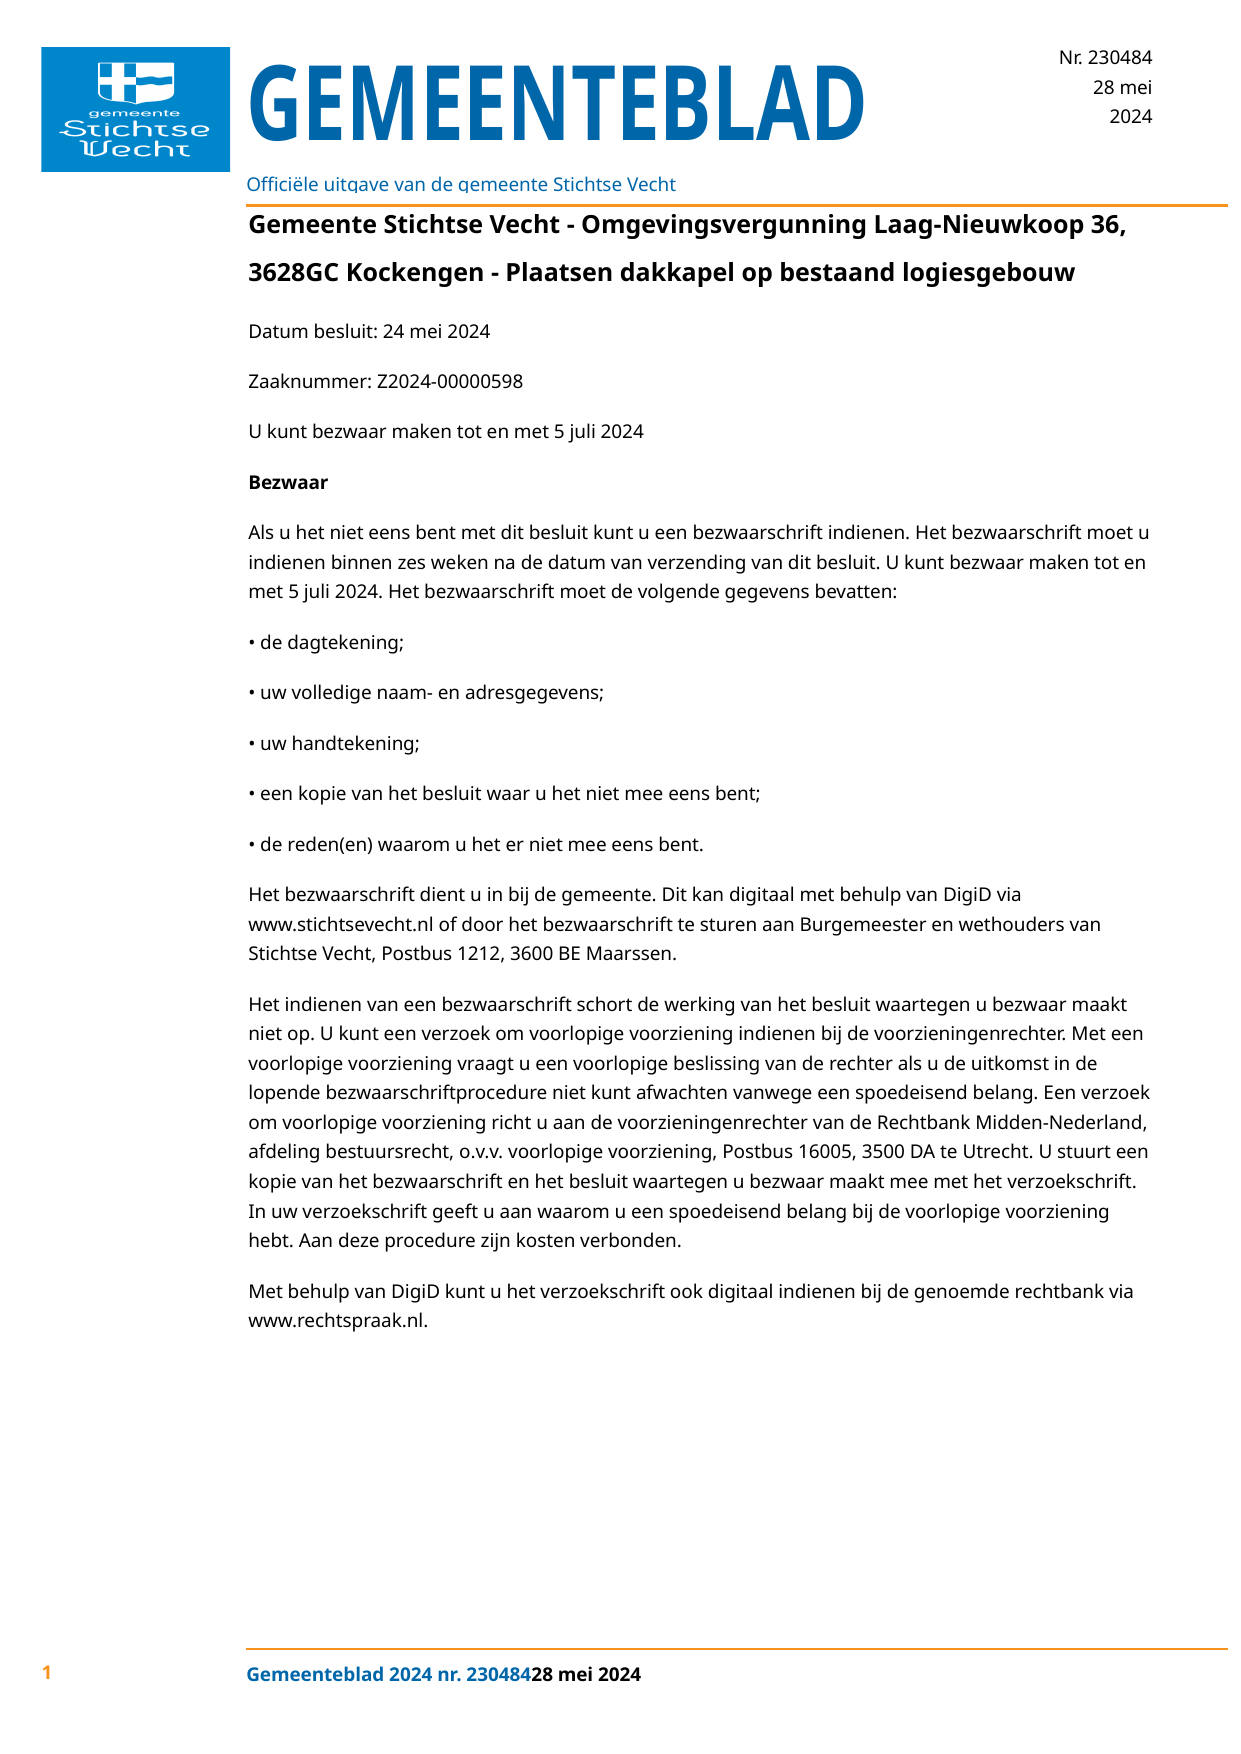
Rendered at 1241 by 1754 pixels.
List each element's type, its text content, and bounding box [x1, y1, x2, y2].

text • uw handtekening; [248, 730, 1152, 756]
text Het bezwaarschrift dient u in bij de gemeente. Dit kan digitaal met behulp van DigiD via www.stichtsevecht.nl of door het bezwaarschrift te sturen aan Burgemeester en wethouders van Stichtse Vecht, Postbus 1212, 3600 BE Maarssen. [248, 881, 1152, 966]
picture [137, 63, 174, 103]
text • de reden(en) waarom u het er niet mee eens bent. [248, 831, 1152, 857]
text • een kopie van het besluit waar u het niet mee eens bent; [248, 780, 1152, 806]
text U kunt bezwaar maken tot en met 5 juli 2024 [248, 419, 1152, 444]
picture [99, 63, 135, 101]
text Gemeente Stichtse Vecht - Omgevingsvergunning Laag-Nieuwkoop 36, 3628GC Kockengen - Plaatsen dakkapel op bestaand logiesgebouw [248, 207, 1152, 288]
text Zaaknummer: Z2024-00000598 [248, 368, 1152, 394]
text • de dagtekening; [248, 629, 1152, 655]
text Met behulp van DigiD kunt u het verzoekschrift ook digitaal indienen bij de genoemde rechtbank via www.rechtspraak.nl. [248, 1278, 1152, 1333]
text • uw volledige naam- en adresgegevens; [248, 679, 1152, 705]
text Als u het niet eens bent met dit besluit kunt u een bezwaarschrift indienen. Het bezwaarschrift moet u indienen binnen zes weken na de datum van verzending van dit besluit. U kunt bezwaar maken tot en met 5 juli 2024. Het bezwaarschrift moet de volgende gegevens bevatten: [248, 519, 1152, 604]
text Het indienen van een bezwaarschrift schort de werking van het besluit waartegen u bezwaar maakt niet op. U kunt een verzoek om voorlopige voorziening indienen bij de voorzieningenrechter. Met een voorlopige voorziening vraagt u een voorlopige beslissing van de rechter als u de uitkomst in de lopende bezwaarschriftprocedure niet kunt afwachten vanwege een spoedeisend belang. Een verzoek om voorlopige voorziening richt u aan de voorzieningenrechter van de Rechtbank Midden-Nederland, afdeling bestuursrecht, o.v.v. voorlopige voorziening, Postbus 16005, 3500 DA te Utrecht. U stuurt een kopie van het bezwaarschrift en het besluit waartegen u bezwaar maakt mee met het verzoekschrift. In uw verzoekschrift geeft u aan waarom u een spoedeisend belang bij de voorlopige voorziening hebt. Aan deze procedure zijn kosten verbonden. [248, 991, 1152, 1253]
text Datum besluit: 24 mei 2024 [248, 318, 1152, 344]
text Bezwaar [248, 469, 1152, 495]
